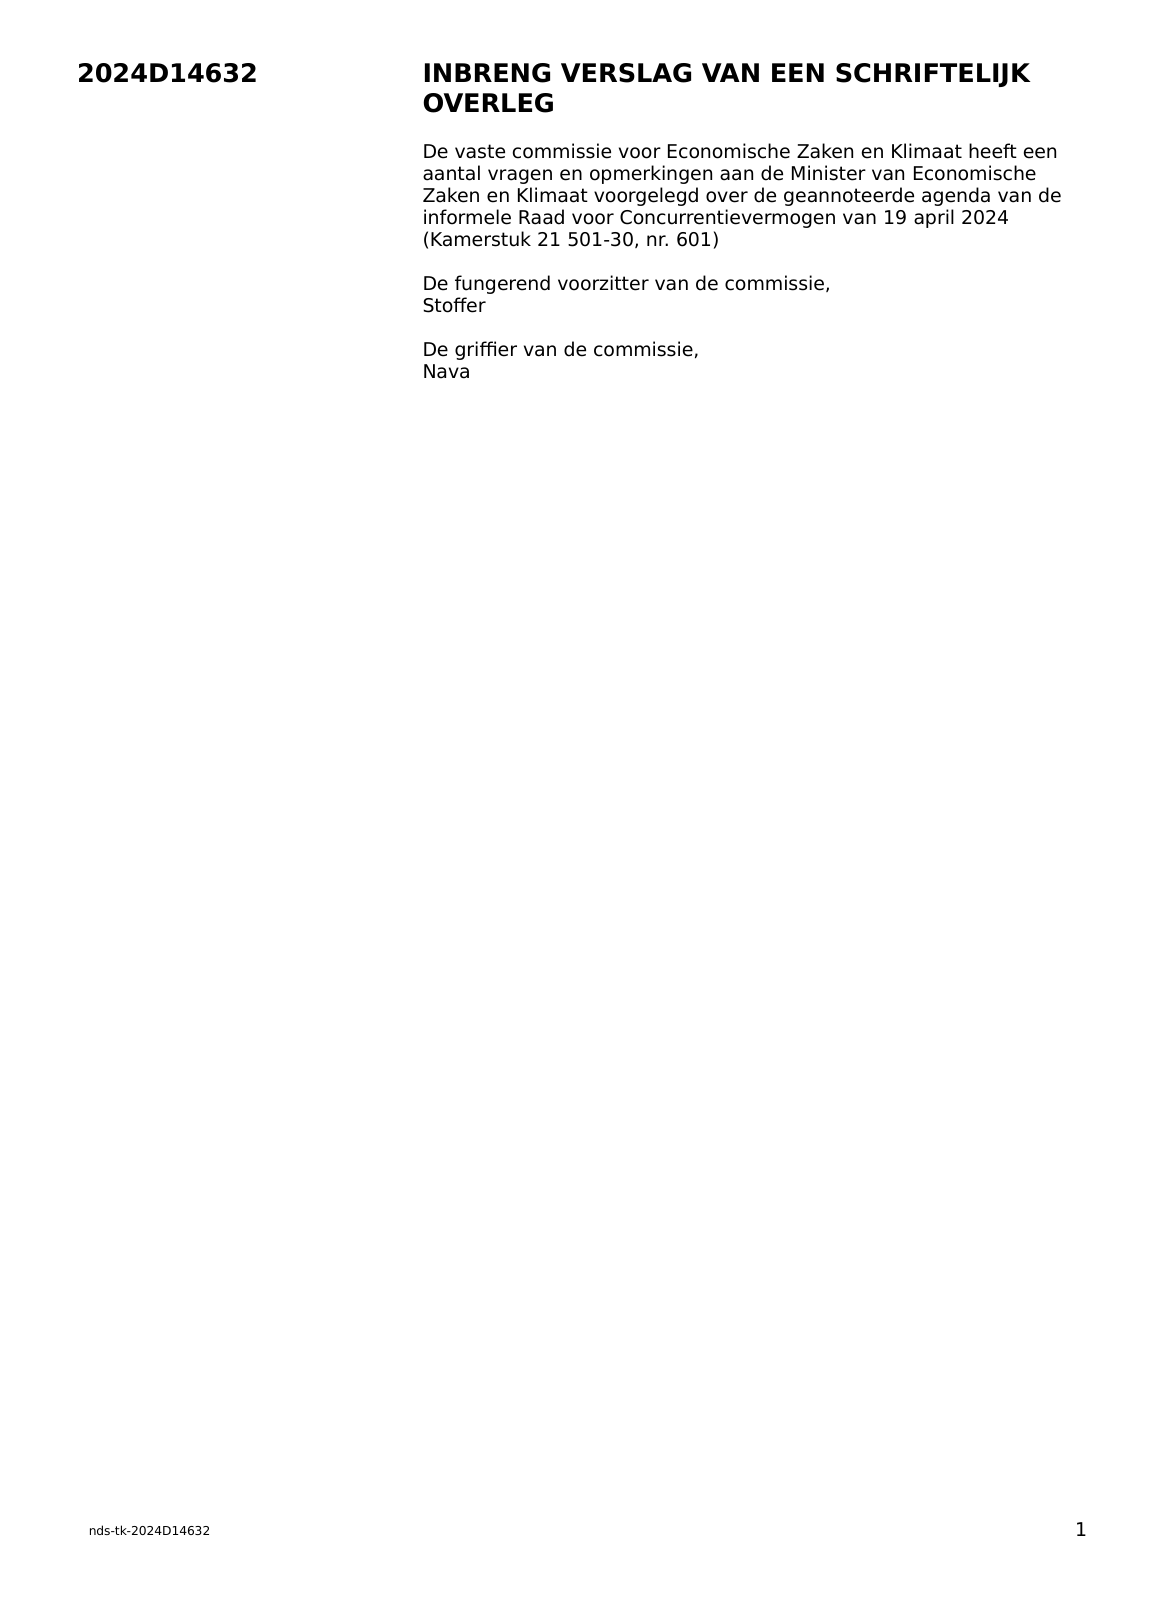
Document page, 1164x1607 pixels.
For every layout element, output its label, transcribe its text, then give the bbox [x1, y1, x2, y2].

text De vaste commissie voor Economische Zaken en Klimaat heeft een aantal vragen en opmerkingen aan de Minister van Economische Zaken en Klimaat voorgelegd over de geannoteerde agenda van de informele Raad voor Concurrentievermogen van 19 april 2024 (Kamerstuk 21 501-30, nr. 601) [422, 141, 1087, 251]
text De griffier van de commissie, [422, 339, 1087, 361]
text Nava [422, 361, 1087, 383]
text De fungerend voorzitter van de commissie, [422, 273, 1087, 295]
text nds-tk-2024D14632 [88, 1524, 323, 1538]
text Stoffer [422, 295, 1087, 317]
text 2024D14632 INBRENG VERSLAG VAN EEN SCHRIFTELIJK OVERLEG [77, 59, 1087, 118]
